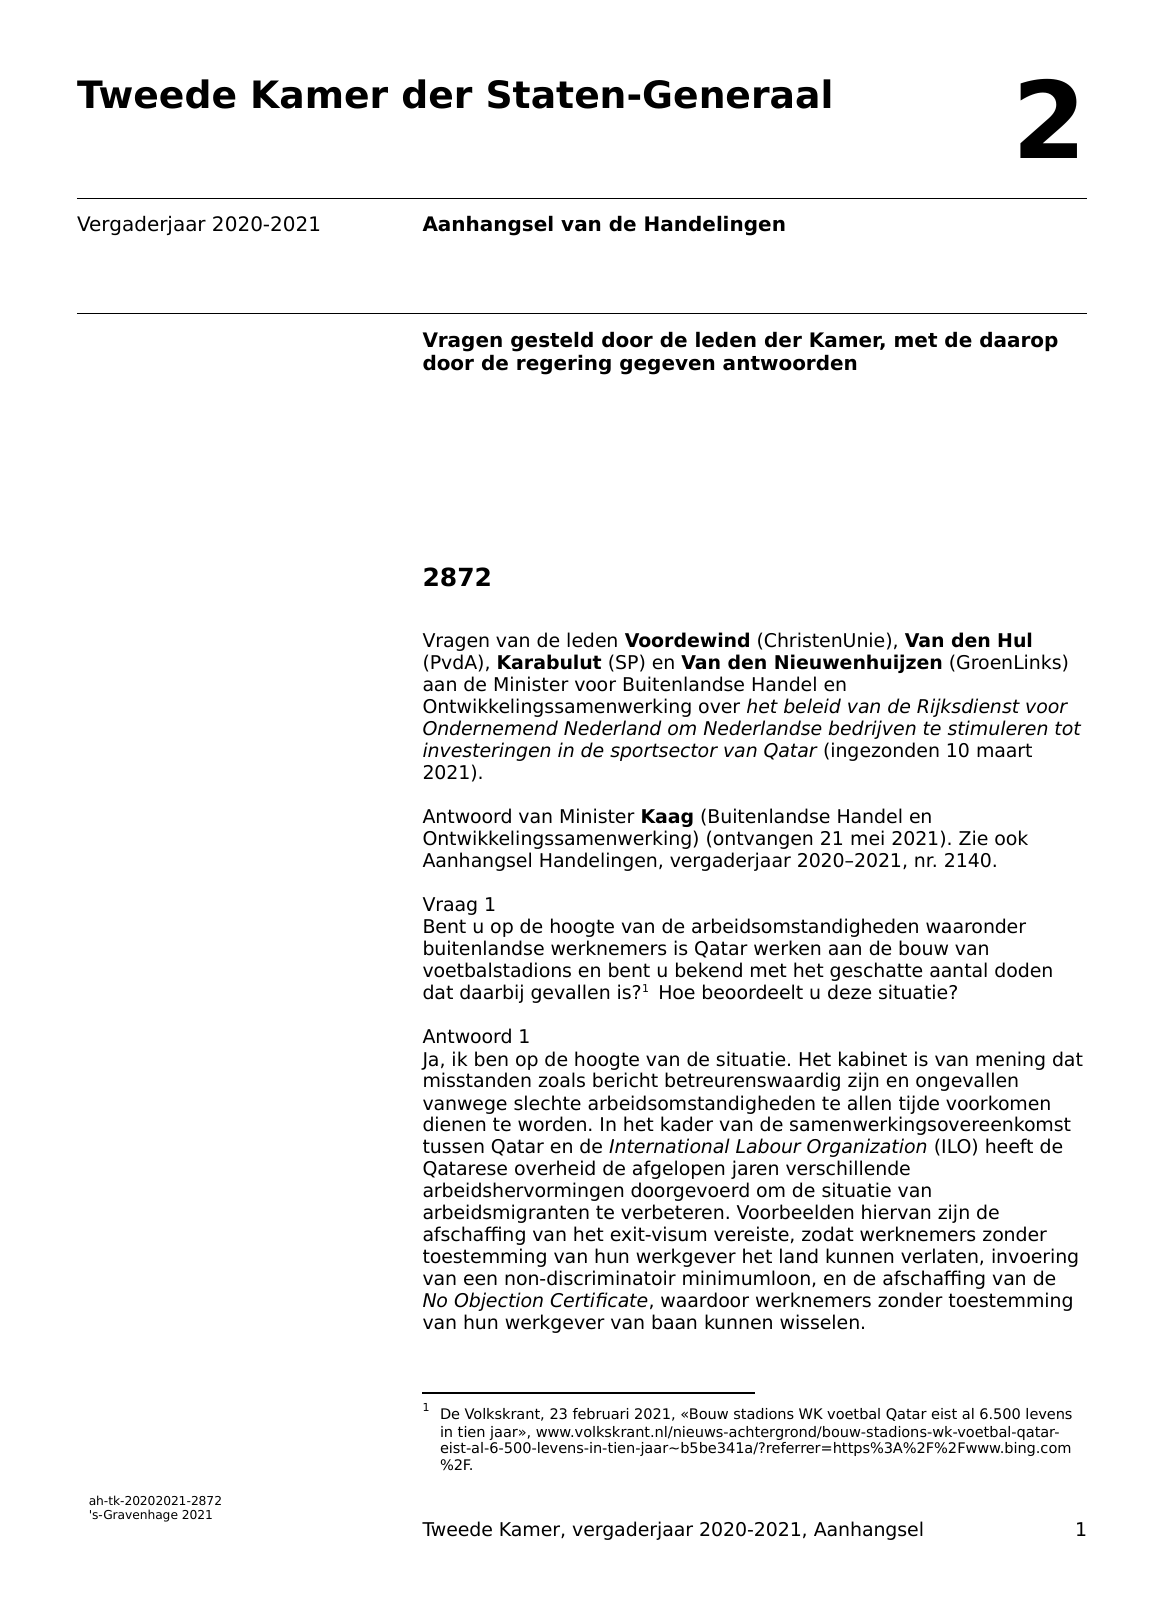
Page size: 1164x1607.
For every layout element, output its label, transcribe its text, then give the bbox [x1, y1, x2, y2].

text Antwoord van Minister Kaag (Buitenlandse Handel en Ontwikkelingssamenwerking) (ontvangen 21 mei 2021). Zie ook Aanhangsel Handelingen, vergaderjaar 2020–2021, nr. 2140. [422, 806, 1087, 872]
text Bent u op de hoogte van de arbeidsomstandigheden waaronder buitenlandse werknemers is Qatar werken aan de bouw van voetbalstadions en bent u bekend met het geschatte aantal doden dat daarbij gevallen is? Hoe beoordeelt u deze situatie? [422, 916, 1087, 1004]
table_cell [77, 314, 422, 375]
text 's-Gravenhage 2021 [88, 1508, 323, 1522]
text ah-tk-20202021-2872 [88, 1494, 323, 1508]
table_cell Vragen gesteld door de leden der Kamer, met de daarop door de regering gegeven antwoorden [422, 314, 1087, 375]
text Vraag 1 [422, 894, 1087, 916]
text Antwoord 1 [422, 1026, 1087, 1048]
text De Volkskrant, 23 februari 2021, «Bouw stadions WK voetbal Qatar eist al 6.500 levens in tien jaar», www.volkskrant.nl/nieuws-achtergrond/bouw-stadions-wk-voetbal-qatar-eist-al-6-500-levens-in-tien-jaar~b5be341a/?referrer=https%3A%2F%2Fwww.bing.com%2F. [422, 1402, 1087, 1474]
text Vragen van de leden Voordewind (ChristenUnie), Van den Hul (PvdA), Karabulut (SP) en Van den Nieuwenhuijzen (GroenLinks) aan de Minister voor Buitenlandse Handel en Ontwikkelingssamenwerking over het beleid van de Rijksdienst voor Ondernemend Nederland om Nederlandse bedrijven te stimuleren tot investeringen in de sportsector van Qatar (ingezonden 10 maart 2021). [422, 630, 1087, 784]
text Ja, ik ben op de hoogte van de situatie. Het kabinet is van mening dat misstanden zoals bericht betreurenswaardig zijn en ongevallen vanwege slechte arbeidsomstandigheden te allen tijde voorkomen dienen te worden. In het kader van de samenwerkingsovereenkomst tussen Qatar en de International Labour Organization (ILO) heeft de Qatarese overheid de afgelopen jaren verschillende arbeidshervormingen doorgevoerd om de situatie van arbeidsmigranten te verbeteren. Voorbeelden hiervan zijn de afschaffing van het exit-visum vereiste, zodat werknemers zonder toestemming van hun werkgever het land kunnen verlaten, invoering van een non-discriminatoir minimumloon, en de afschaffing van de No Objection Certificate, waardoor werknemers zonder toestemming van hun werkgever van baan kunnen wisselen. [422, 1048, 1087, 1334]
table_cell Vergaderjaar 2020-2021 [77, 199, 422, 313]
table_cell Aanhangsel van de Handelingen [422, 199, 1087, 313]
text 2872 [422, 563, 1087, 592]
table_header Tweede Kamer der Staten-Generaal [77, 59, 886, 198]
table_header 2 [886, 59, 1087, 198]
